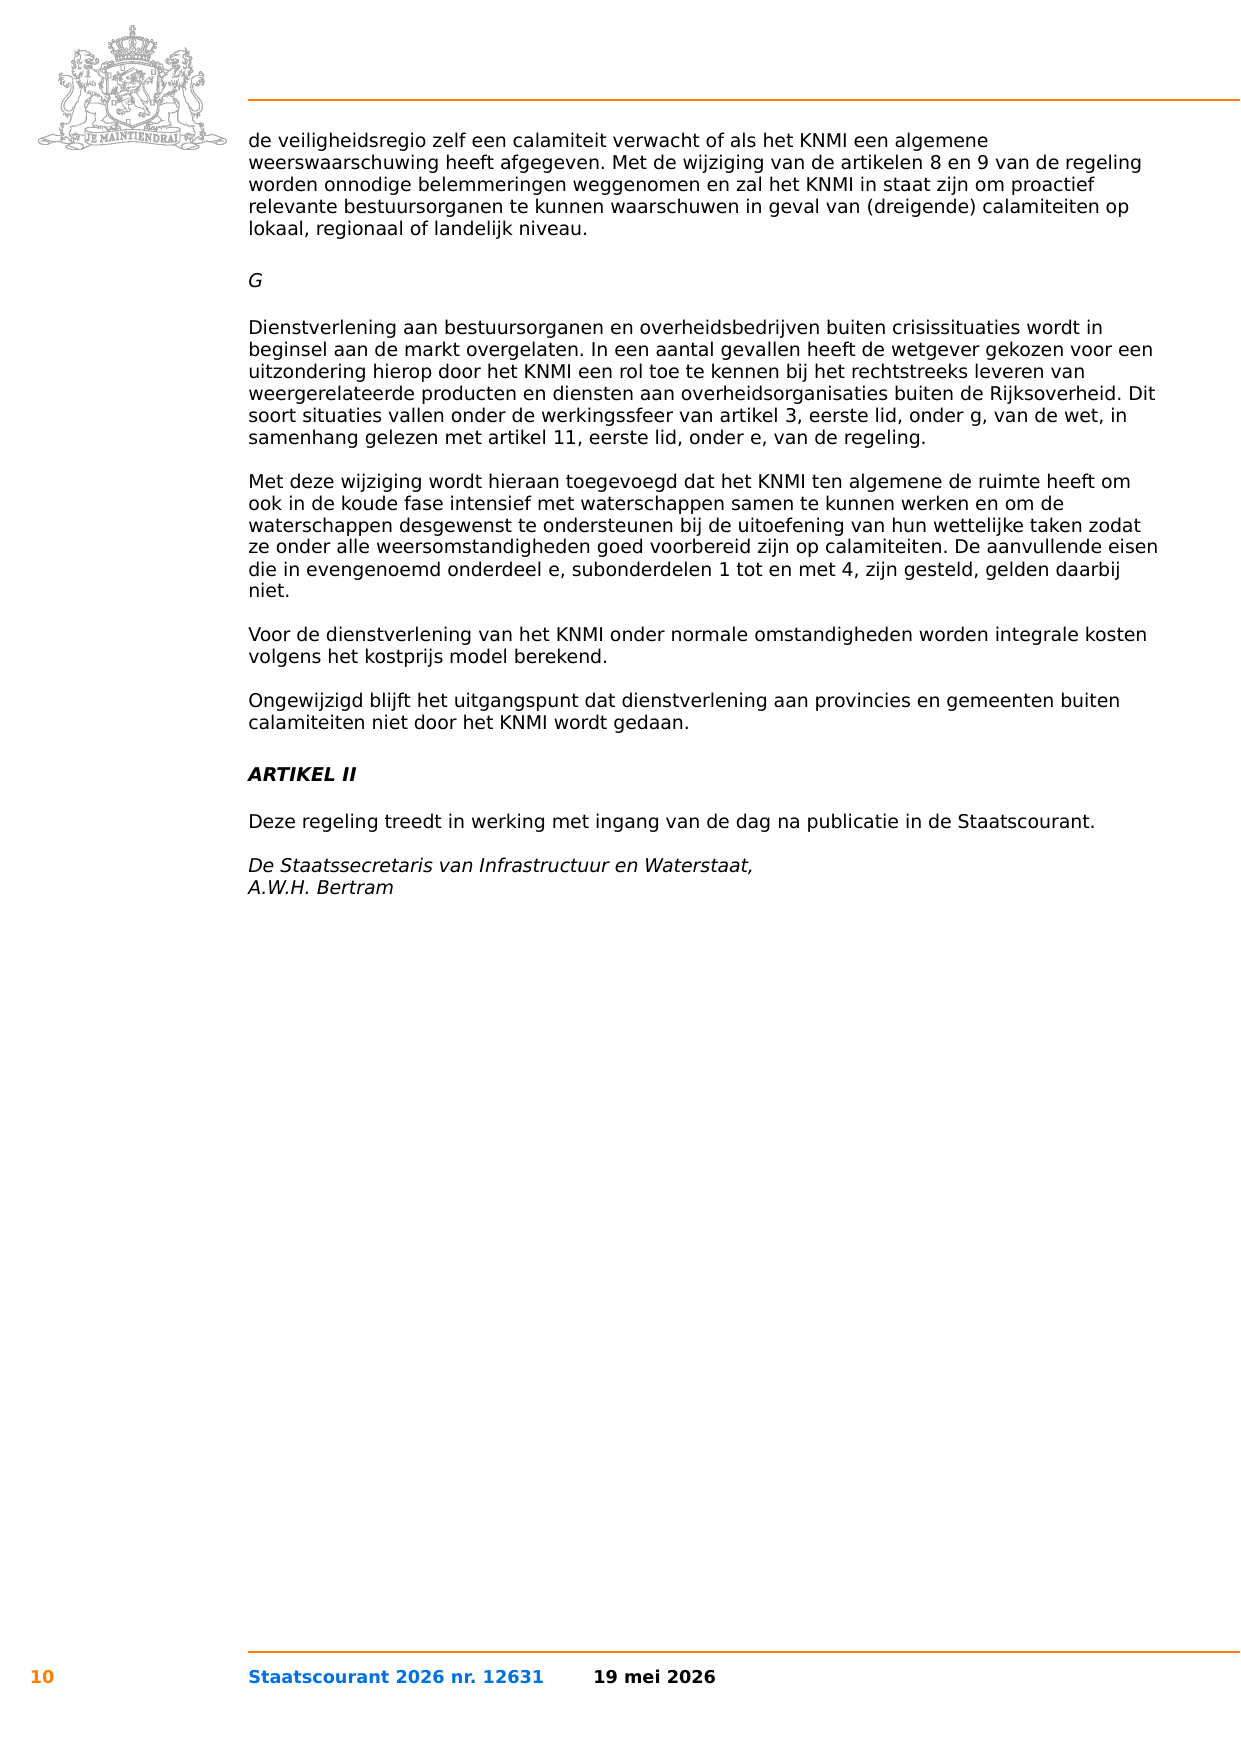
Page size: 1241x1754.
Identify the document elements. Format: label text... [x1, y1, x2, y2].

text Ongewijzigd blijft het uitgangspunt dat dienstverlening aan provincies en gemeenten buiten calamiteiten niet door het KNMI wordt gedaan. [248, 690, 1163, 734]
picture [38, 25, 227, 150]
text Met deze wijziging wordt hieraan toegevoegd dat het KNMI ten algemene de ruimte heeft om ook in de koude fase intensief met waterschappen samen te kunnen werken en om de waterschappen desgewenst te ondersteunen bij de uitoefening van hun wettelijke taken zodat ze onder alle weersomstandigheden goed voorbereid zijn op calamiteiten. De aanvullende eisen die in evengenoemd onderdeel e, subonderdelen 1 tot en met 4, zijn gesteld, gelden daarbij niet. [248, 471, 1163, 602]
subtitle ARTIKEL II [248, 764, 1163, 786]
text de veiligheidsregio zelf een calamiteit verwacht of als het KNMI een algemene weerswaarschuwing heeft afgegeven. Met de wijziging van de artikelen 8 en 9 van de regeling worden onnodige belemmeringen weggenomen en zal het KNMI in staat zijn om proactief relevante bestuursorganen te kunnen waarschuwen in geval van (dreigende) calamiteiten op lokaal, regionaal of landelijk niveau. [248, 130, 1163, 240]
subtitle G [248, 270, 1163, 292]
text Voor de dienstverlening van het KNMI onder normale omstandigheden worden integrale kosten volgens het kostprijs model berekend. [248, 624, 1163, 668]
text Deze regeling treedt in werking met ingang van de dag na publicatie in de Staatscourant. [248, 811, 1163, 833]
text De Staatssecretaris van Infrastructuur en Waterstaat, A.W.H. Bertram [248, 855, 1163, 899]
text Dienstverlening aan bestuursorganen en overheidsbedrijven buiten crisissituaties wordt in beginsel aan de markt overgelaten. In een aantal gevallen heeft de wetgever gekozen voor een uitzondering hierop door het KNMI een rol toe te kennen bij het rechtstreeks leveren van weergerelateerde producten en diensten aan overheidsorganisaties buiten de Rijksoverheid. Dit soort situaties vallen onder de werkingssfeer van artikel 3, eerste lid, onder g, van de wet, in samenhang gelezen met artikel 11, eerste lid, onder e, van de regeling. [248, 317, 1163, 449]
